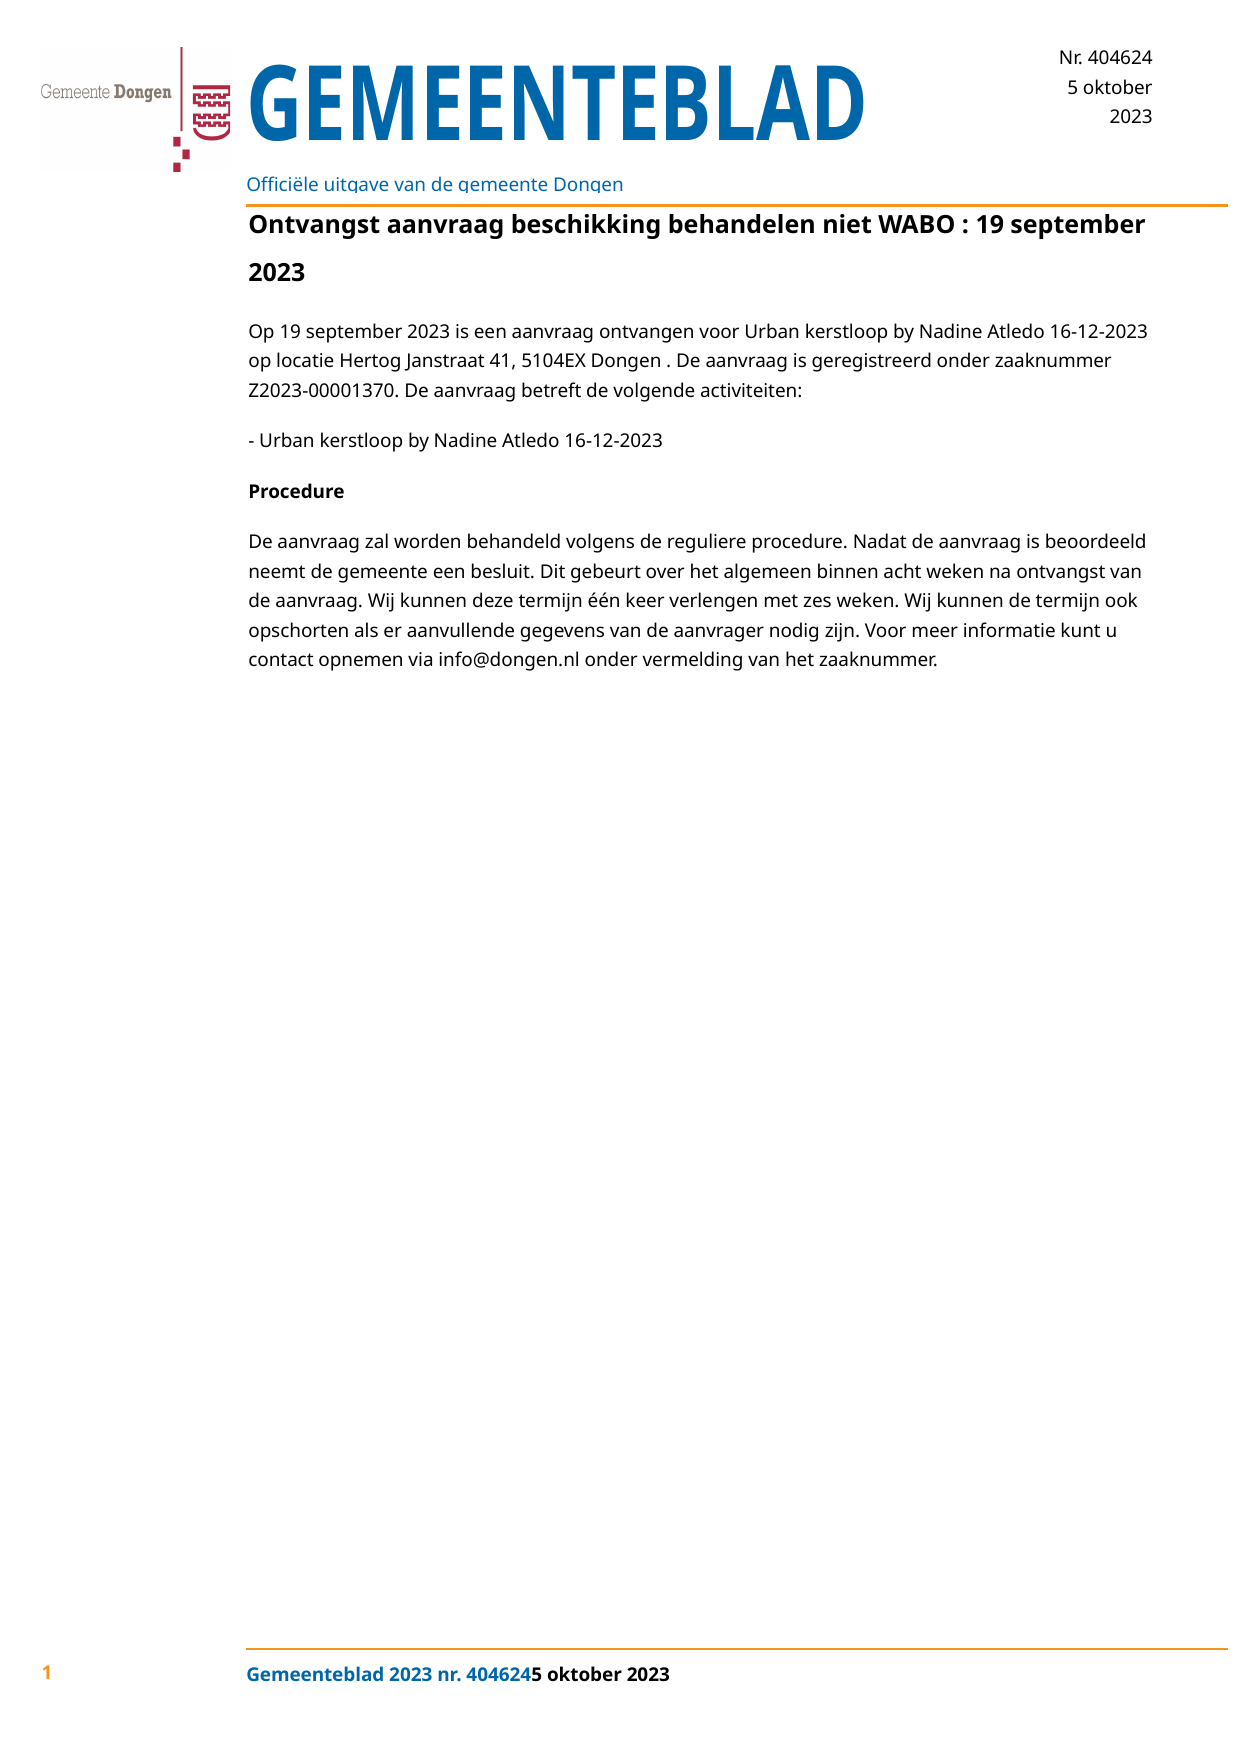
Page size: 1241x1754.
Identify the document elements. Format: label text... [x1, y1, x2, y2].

text - Urban kerstloop by Nadine Atledo 16-12-2023 [248, 427, 1152, 453]
picture [41, 47, 231, 172]
text Op 19 september 2023 is een aanvraag ontvangen voor Urban kerstloop by Nadine Atledo 16-12-2023 op locatie Hertog Janstraat 41, 5104EX Dongen . De aanvraag is geregistreerd onder zaaknummer Z2023-00001370. De aanvraag betreft de volgende activiteiten: [248, 318, 1152, 403]
text Ontvangst aanvraag beschikking behandelen niet WABO : 19 september 2023 [248, 207, 1152, 288]
text De aanvraag zal worden behandeld volgens de reguliere procedure. Nadat de aanvraag is beoordeeld neemt de gemeente een besluit. Dit gebeurt over het algemeen binnen acht weken na ontvangst van de aanvraag. Wij kunnen deze termijn één keer verlengen met zes weken. Wij kunnen de termijn ook opschorten als er aanvullende gegevens van de aanvrager nodig zijn. Voor meer informatie kunt u contact opnemen via info@dongen.nl onder vermelding van het zaaknummer. [248, 528, 1152, 672]
text Procedure [248, 478, 1152, 504]
